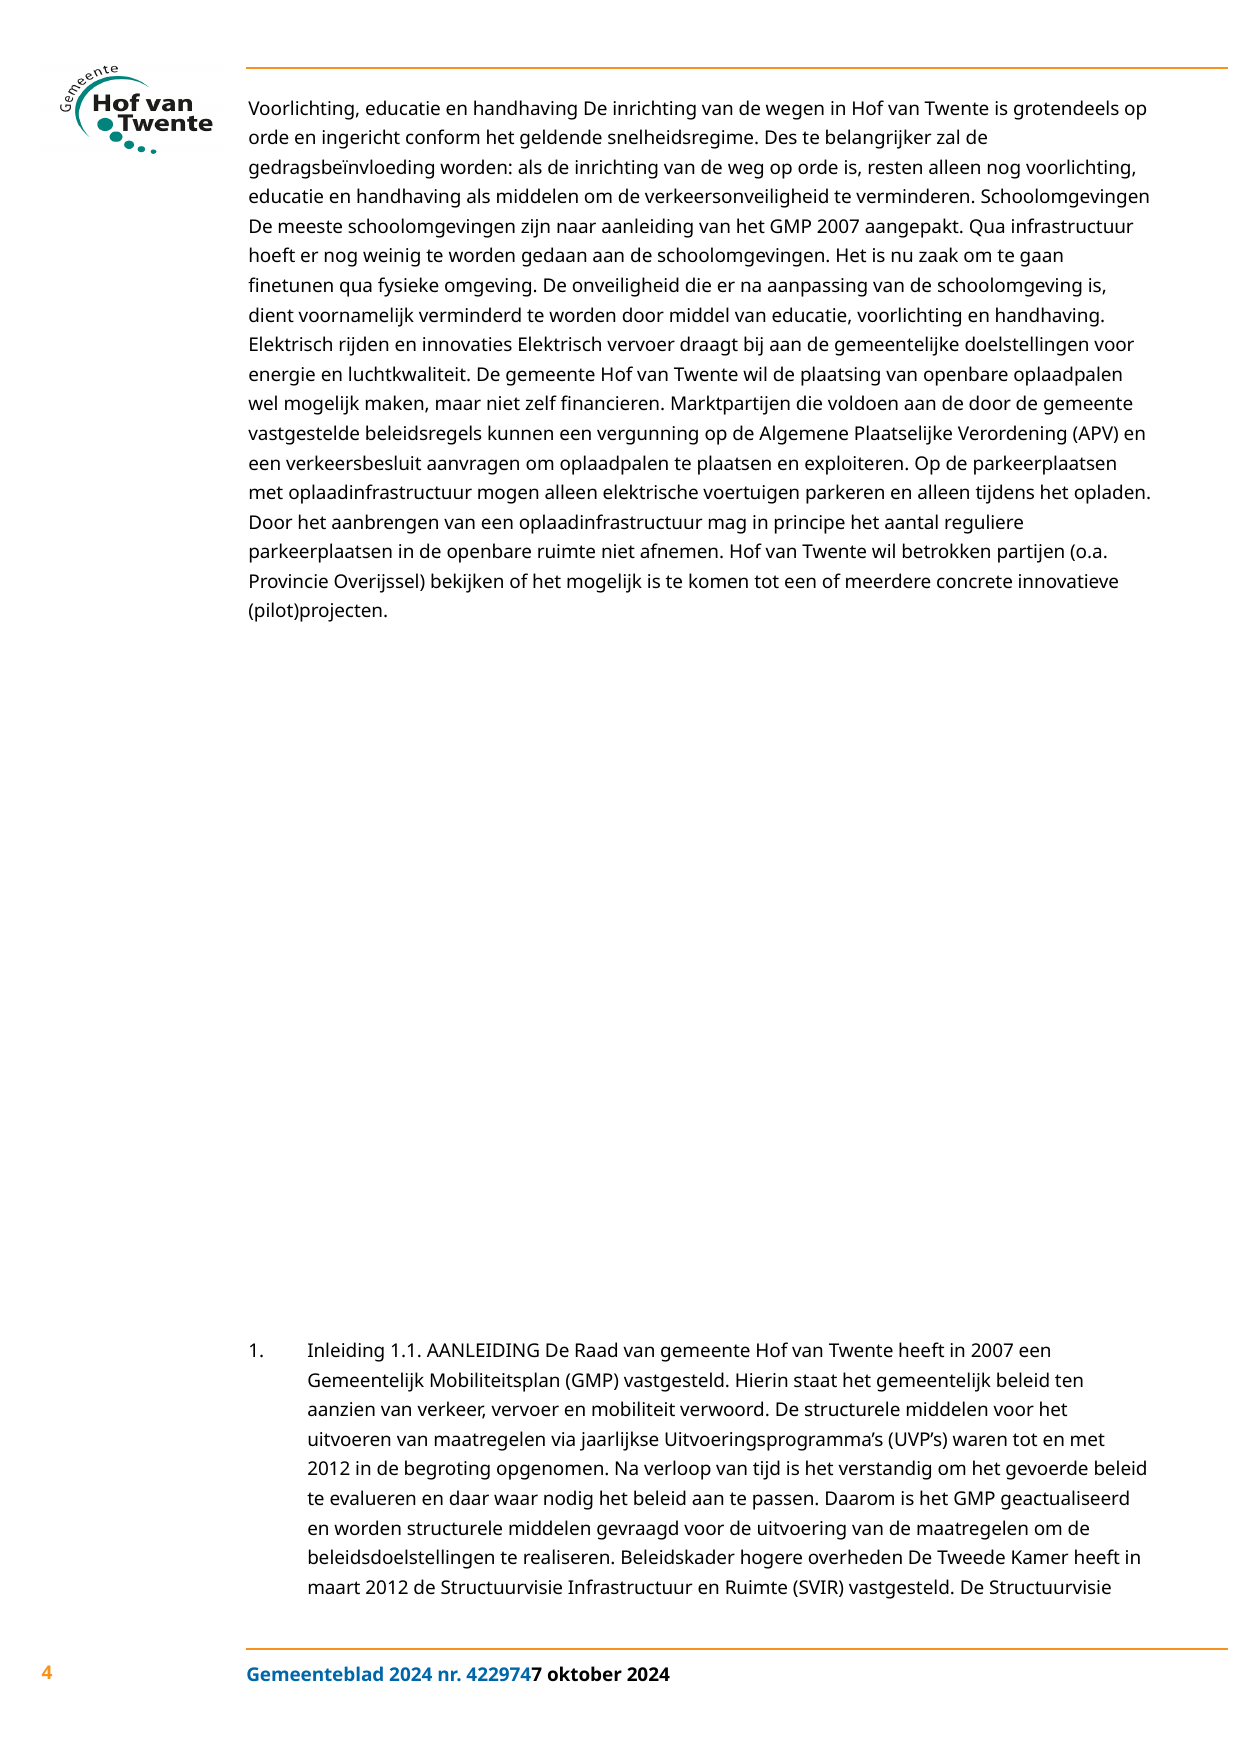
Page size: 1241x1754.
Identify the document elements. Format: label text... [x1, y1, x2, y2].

list Inleiding 1.1. AANLEIDING De Raad van gemeente Hof van Twente heeft in 2007 een Gemeentelijk Mobiliteitsplan (GMP) vastgesteld. Hierin staat het gemeentelijk beleid ten aanzien van verkeer, vervoer en mobiliteit verwoord. De structurele middelen voor het uitvoeren van maatregelen via jaarlijkse Uitvoeringsprogramma’s (UVP’s) waren tot en met 2012 in de begroting opgenomen. Na verloop van tijd is het verstandig om het gevoerde beleid te evalueren en daar waar nodig het beleid aan te passen. Daarom is het GMP geactualiseerd en worden structurele middelen gevraagd voor de uitvoering van de maatregelen om de beleidsdoelstellingen te realiseren. Beleidskader hogere overheden De Tweede Kamer heeft in maart 2012 de Structuurvisie Infrastructuur en Ruimte (SVIR) vastgesteld. De Structuurvisie [248, 1337, 1152, 1600]
picture [41, 47, 231, 172]
text Voorlichting, educatie en handhaving De inrichting van de wegen in Hof van Twente is grotendeels op orde en ingericht conform het geldende snelheidsregime. Des te belangrijker zal de gedragsbeïnvloeding worden: als de inrichting van de weg op orde is, resten alleen nog voorlichting, educatie en handhaving als middelen om de verkeersonveiligheid te verminderen. Schoolomgevingen De meeste schoolomgevingen zijn naar aanleiding van het GMP 2007 aangepakt. Qua infrastructuur hoeft er nog weinig te worden gedaan aan de schoolomgevingen. Het is nu zaak om te gaan finetunen qua fysieke omgeving. De onveiligheid die er na aanpassing van de schoolomgeving is, dient voornamelijk verminderd te worden door middel van educatie, voorlichting en handhaving. Elektrisch rijden en innovaties Elektrisch vervoer draagt bij aan de gemeentelijke doelstellingen voor energie en luchtkwaliteit. De gemeente Hof van Twente wil de plaatsing van openbare oplaadpalen wel mogelijk maken, maar niet zelf financieren. Marktpartijen die voldoen aan de door de gemeente vastgestelde beleidsregels kunnen een vergunning op de Algemene Plaatselijke Verordening (APV) en een verkeersbesluit aanvragen om oplaadpalen te plaatsen en exploiteren. Op de parkeerplaatsen met oplaadinfrastructuur mogen alleen elektrische voertuigen parkeren en alleen tijdens het opladen. Door het aanbrengen van een oplaadinfrastructuur mag in principe het aantal reguliere parkeerplaatsen in de openbare ruimte niet afnemen. Hof van Twente wil betrokken partijen (o.a. Provincie Overijssel) bekijken of het mogelijk is te komen tot een of meerdere concrete innovatieve (pilot)projecten. [248, 95, 1152, 623]
